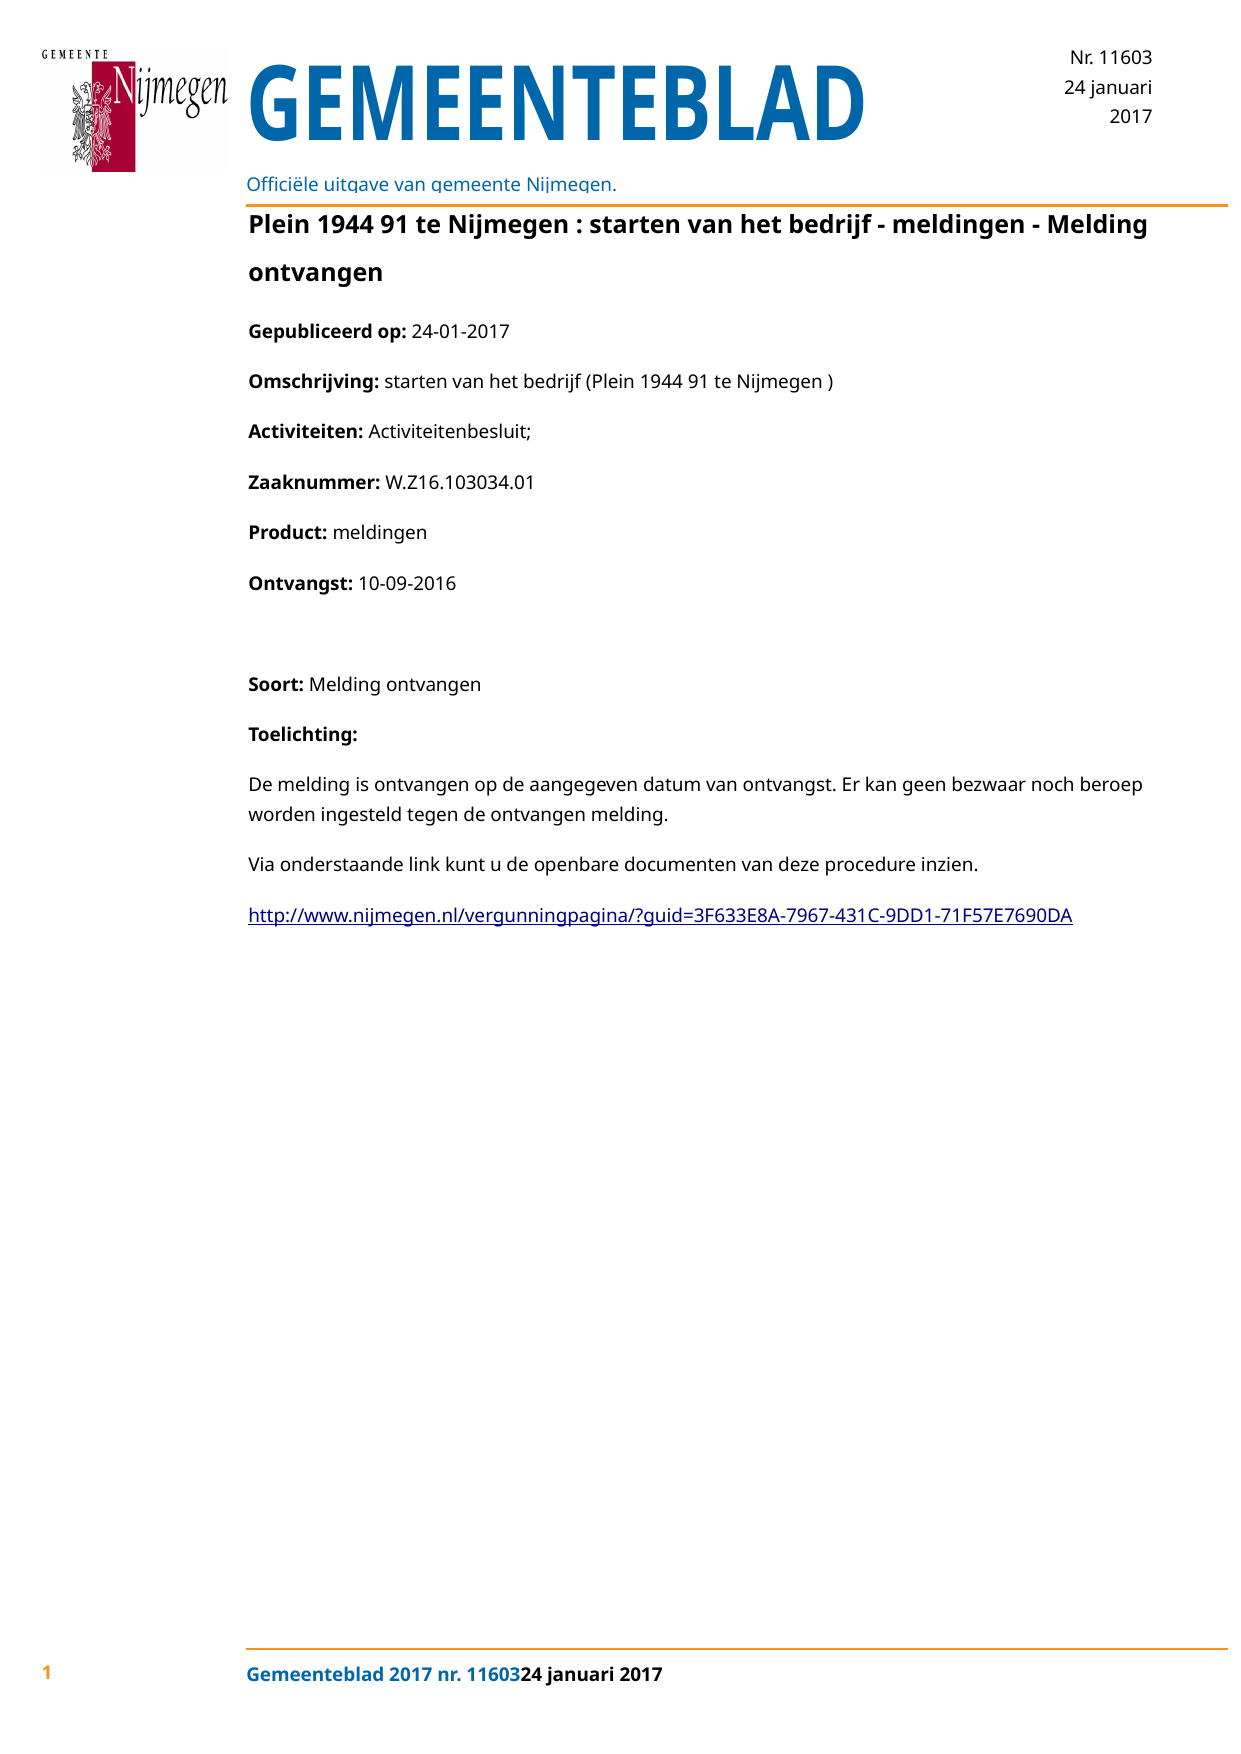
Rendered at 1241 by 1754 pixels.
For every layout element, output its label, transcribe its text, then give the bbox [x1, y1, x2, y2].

text Via onderstaande link kunt u de openbare documenten van deze procedure inzien. [248, 852, 1152, 877]
text http://www.nijmegen.nl/vergunningpagina/?guid=3F633E8A-7967-431C-9DD1-71F57E7690DA [248, 902, 1152, 928]
text Gepubliceerd op: 24-01-2017 [248, 318, 1152, 344]
text Toelichting: [248, 721, 1152, 747]
text Ontvangst: 10-09-2016 [248, 570, 1152, 596]
text Activiteiten: Activiteitenbesluit; [248, 419, 1152, 444]
text Zaaknummer: W.Z16.103034.01 [248, 469, 1152, 495]
text De melding is ontvangen op de aangegeven datum van ontvangst. Er kan geen bezwaar noch beroep worden ingesteld tegen de ontvangen melding. [248, 772, 1152, 827]
text Soort: Melding ontvangen [248, 671, 1152, 697]
picture [41, 47, 231, 172]
text Product: meldingen [248, 519, 1152, 545]
text Plein 1944 91 te Nijmegen : starten van het bedrijf - meldingen - Melding ontvangen [248, 207, 1152, 288]
text Omschrijving: starten van het bedrijf (Plein 1944 91 te Nijmegen ) [248, 368, 1152, 394]
